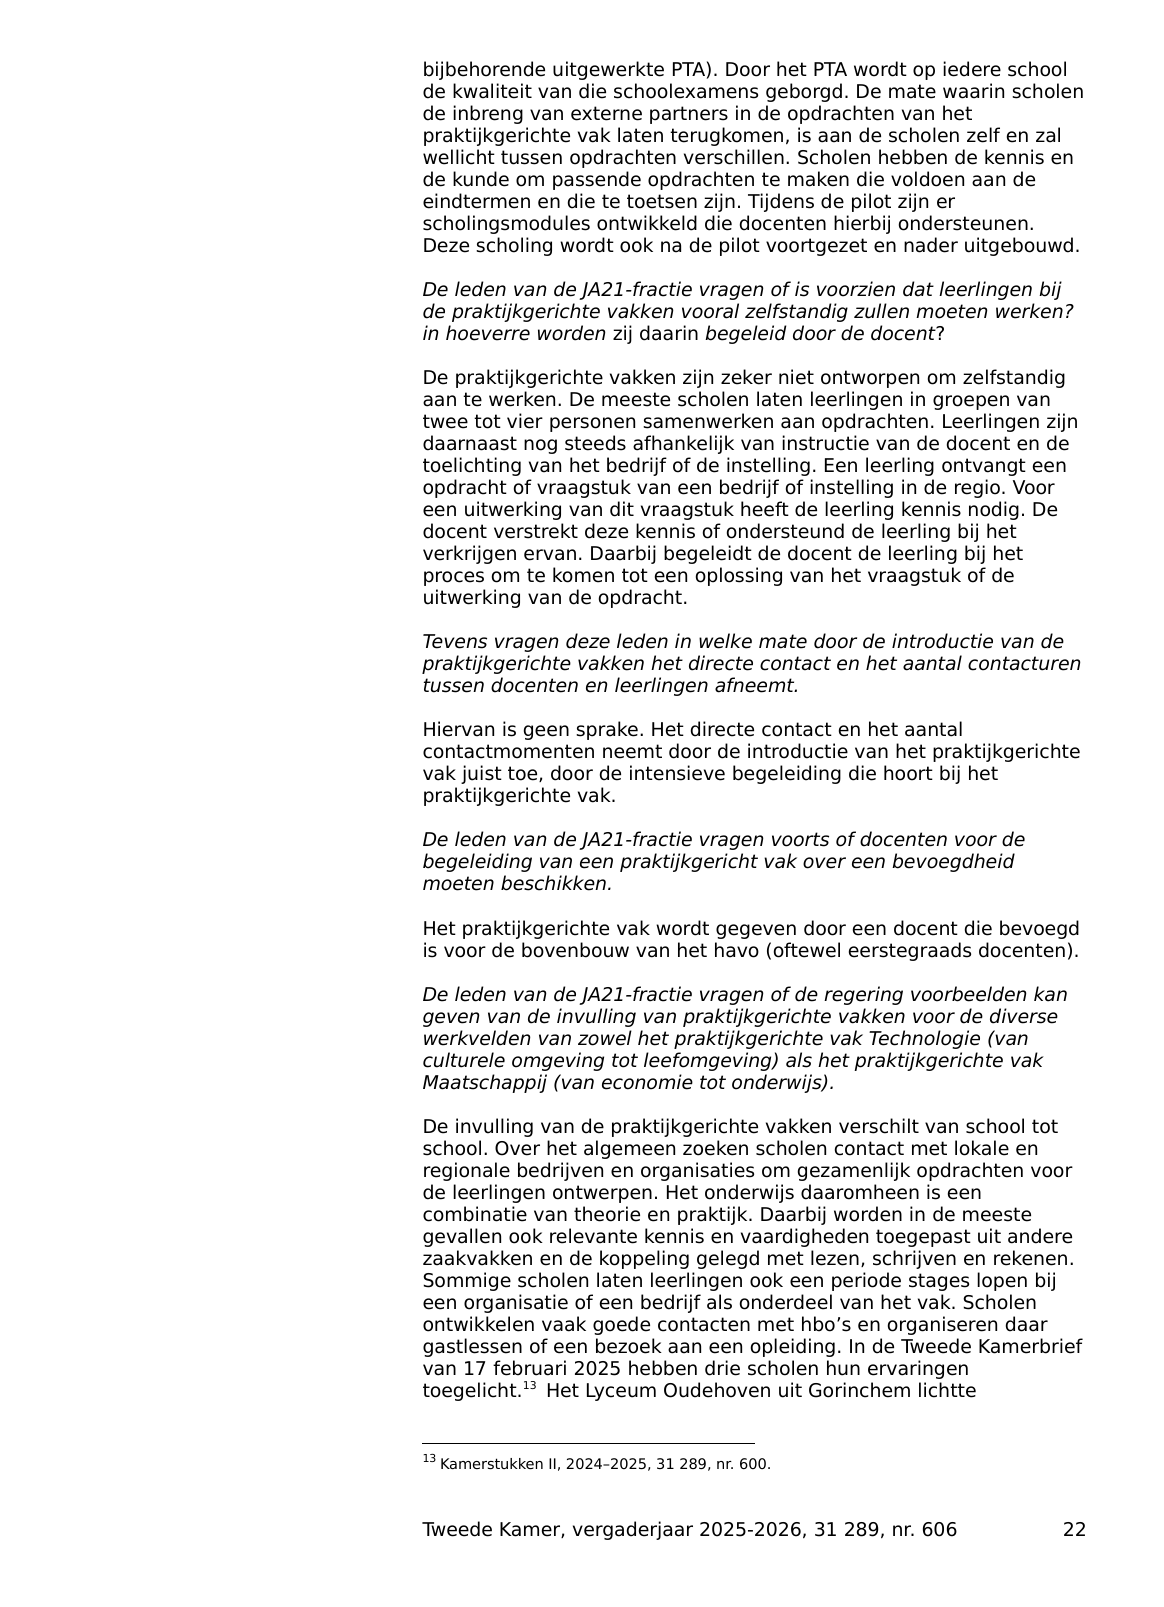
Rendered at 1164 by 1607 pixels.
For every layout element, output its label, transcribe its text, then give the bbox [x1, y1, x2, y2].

text De praktijkgerichte vakken zijn zeker niet ontworpen om zelfstandig aan te werken. De meeste scholen laten leerlingen in groepen van twee tot vier personen samenwerken aan opdrachten. Leerlingen zijn daarnaast nog steeds afhankelijk van instructie van de docent en de toelichting van het bedrijf of de instelling. Een leerling ontvangt een opdracht of vraagstuk van een bedrijf of instelling in de regio. Voor een uitwerking van dit vraagstuk heeft de leerling kennis nodig. De docent verstrekt deze kennis of ondersteund de leerling bij het verkrijgen ervan. Daarbij begeleidt de docent de leerling bij het proces om te komen tot een oplossing van het vraagstuk of de uitwerking van de opdracht. [422, 367, 1087, 609]
text De leden van de JA21-fractie vragen voorts of docenten voor de begeleiding van een praktijkgericht vak over een bevoegdheid moeten beschikken. [422, 829, 1087, 895]
text De leden van de JA21-fractie vragen of de regering voorbeelden kan geven van de invulling van praktijkgerichte vakken voor de diverse werkvelden van zowel het praktijkgerichte vak Technologie (van culturele omgeving tot leefomgeving) als het praktijkgerichte vak Maatschappij (van economie tot onderwijs). [422, 984, 1087, 1093]
text De invulling van de praktijkgerichte vakken verschilt van school tot school. Over het algemeen zoeken scholen contact met lokale en regionale bedrijven en organisaties om gezamenlijk opdrachten voor de leerlingen ontwerpen. Het onderwijs daaromheen is een combinatie van theorie en praktijk. Daarbij worden in de meeste gevallen ook relevante kennis en vaardigheden toegepast uit andere zaakvakken en de koppeling gelegd met lezen, schrijven en rekenen. Sommige scholen laten leerlingen ook een periode stages lopen bij een organisatie of een bedrijf als onderdeel van het vak. Scholen ontwikkelen vaak goede contacten met hbo’s en organiseren daar gastlessen of een bezoek aan een opleiding. In de Tweede Kamerbrief van 17 februari 2025 hebben drie scholen hun ervaringen toegelicht. Het Lyceum Oudehoven uit Gorinchem lichtte [422, 1116, 1087, 1401]
text De leden van de JA21-fractie vragen of is voorzien dat leerlingen bij de praktijkgerichte vakken vooral zelfstandig zullen moeten werken? in hoeverre worden zij daarin begeleid door de docent? [422, 279, 1087, 345]
text Hiervan is geen sprake. Het directe contact en het aantal contactmomenten neemt door de introductie van het praktijkgerichte vak juist toe, door de intensieve begeleiding die hoort bij het praktijkgerichte vak. [422, 719, 1087, 807]
text bijbehorende uitgewerkte PTA). Door het PTA wordt op iedere school de kwaliteit van die schoolexamens geborgd. De mate waarin scholen de inbreng van externe partners in de opdrachten van het praktijkgerichte vak laten terugkomen, is aan de scholen zelf en zal wellicht tussen opdrachten verschillen. Scholen hebben de kennis en de kunde om passende opdrachten te maken die voldoen aan de eindtermen en die te toetsen zijn. Tijdens de pilot zijn er scholingsmodules ontwikkeld die docenten hierbij ondersteunen. Deze scholing wordt ook na de pilot voortgezet en nader uitgebouwd. [422, 59, 1087, 257]
text Kamerstukken II, 2024–2025, 31 289, nr. 600. [422, 1452, 1087, 1474]
text Tevens vragen deze leden in welke mate door de introductie van de praktijkgerichte vakken het directe contact en het aantal contacturen tussen docenten en leerlingen afneemt. [422, 631, 1087, 697]
text Het praktijkgerichte vak wordt gegeven door een docent die bevoegd is voor de bovenbouw van het havo (oftewel eerstegraads docenten). [422, 917, 1087, 961]
